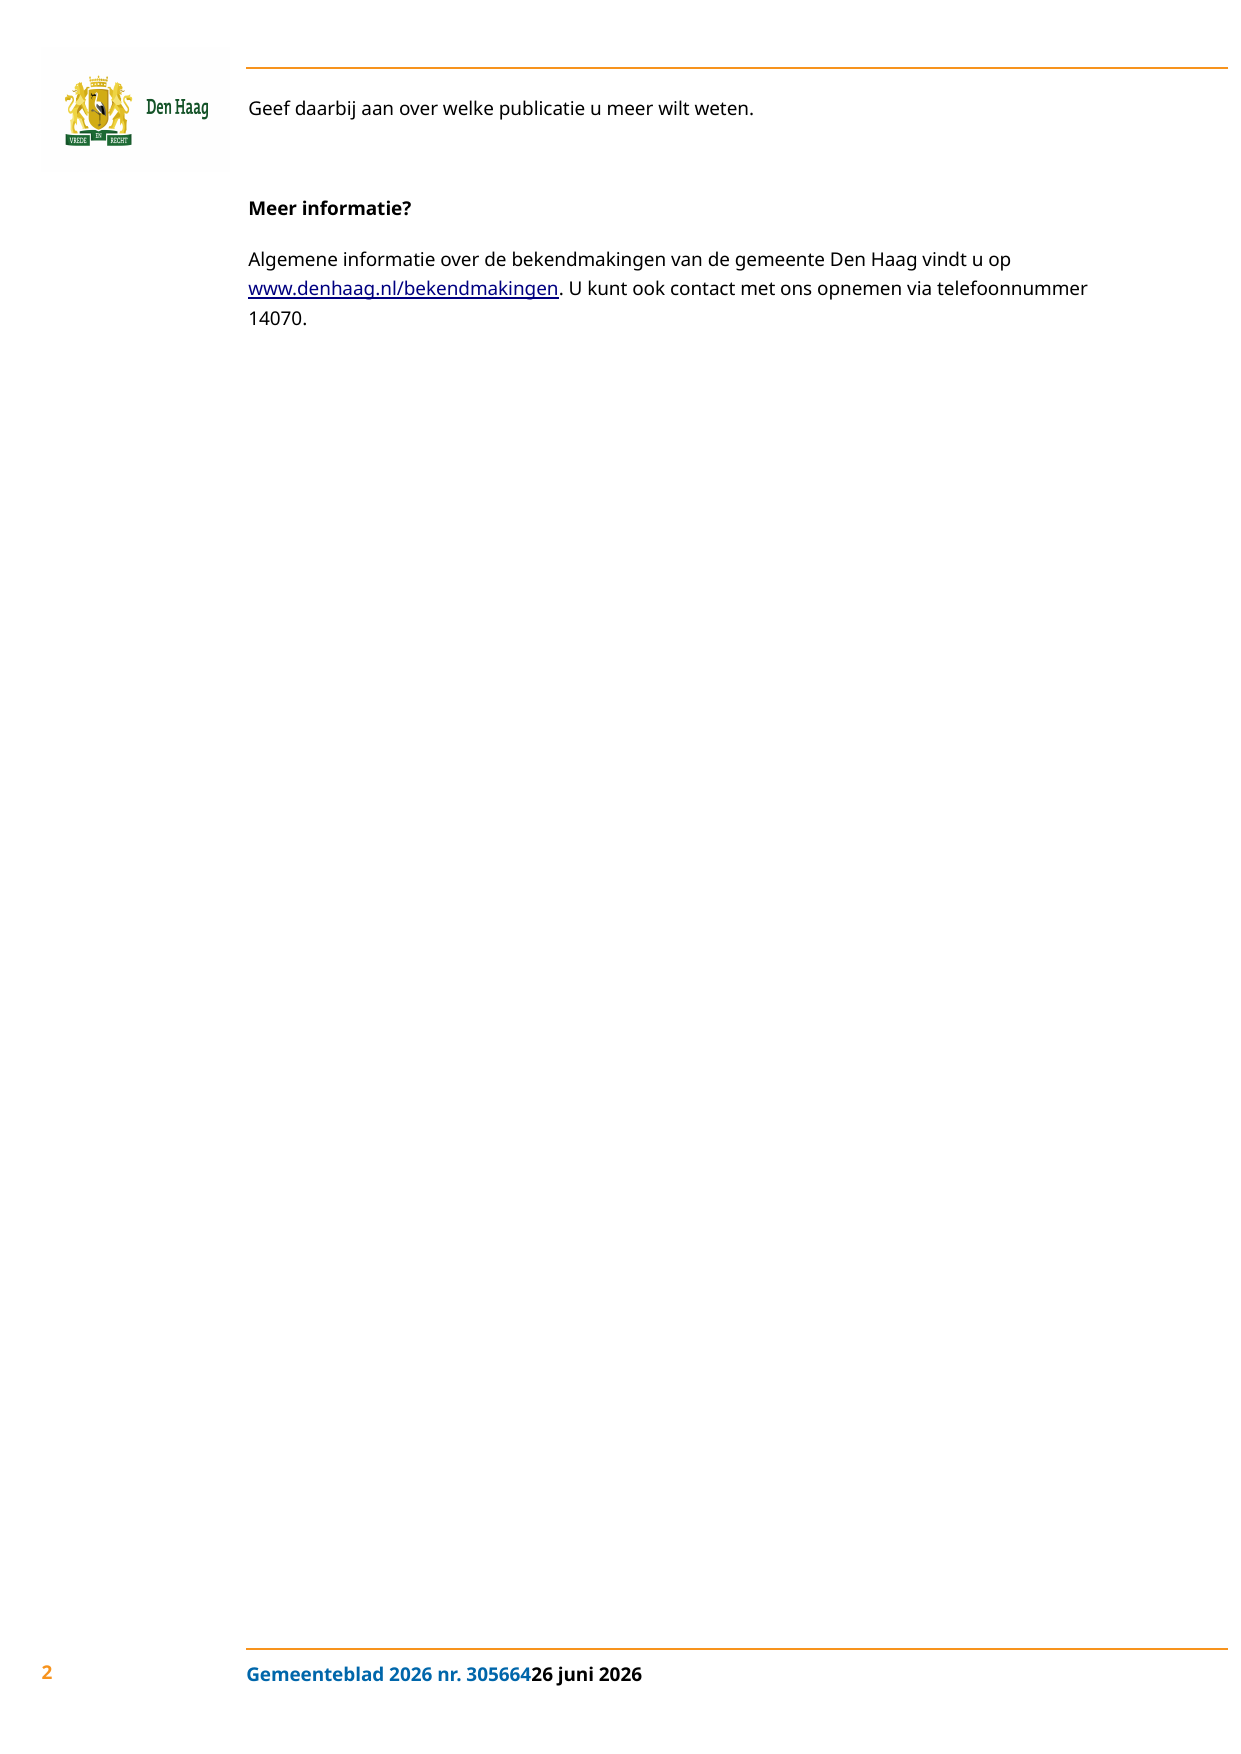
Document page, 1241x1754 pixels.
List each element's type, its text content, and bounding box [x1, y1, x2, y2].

text Meer informatie? [248, 196, 1152, 221]
text Algemene informatie over de bekendmakingen van de gemeente Den Haag vindt u op www.denhaag.nl/bekendmakingen. U kunt ook contact met ons opnemen via telefoonnummer 14070. [248, 246, 1152, 331]
picture [41, 47, 231, 172]
text Geef daarbij aan over welke publicatie u meer wilt weten. [248, 95, 1152, 121]
